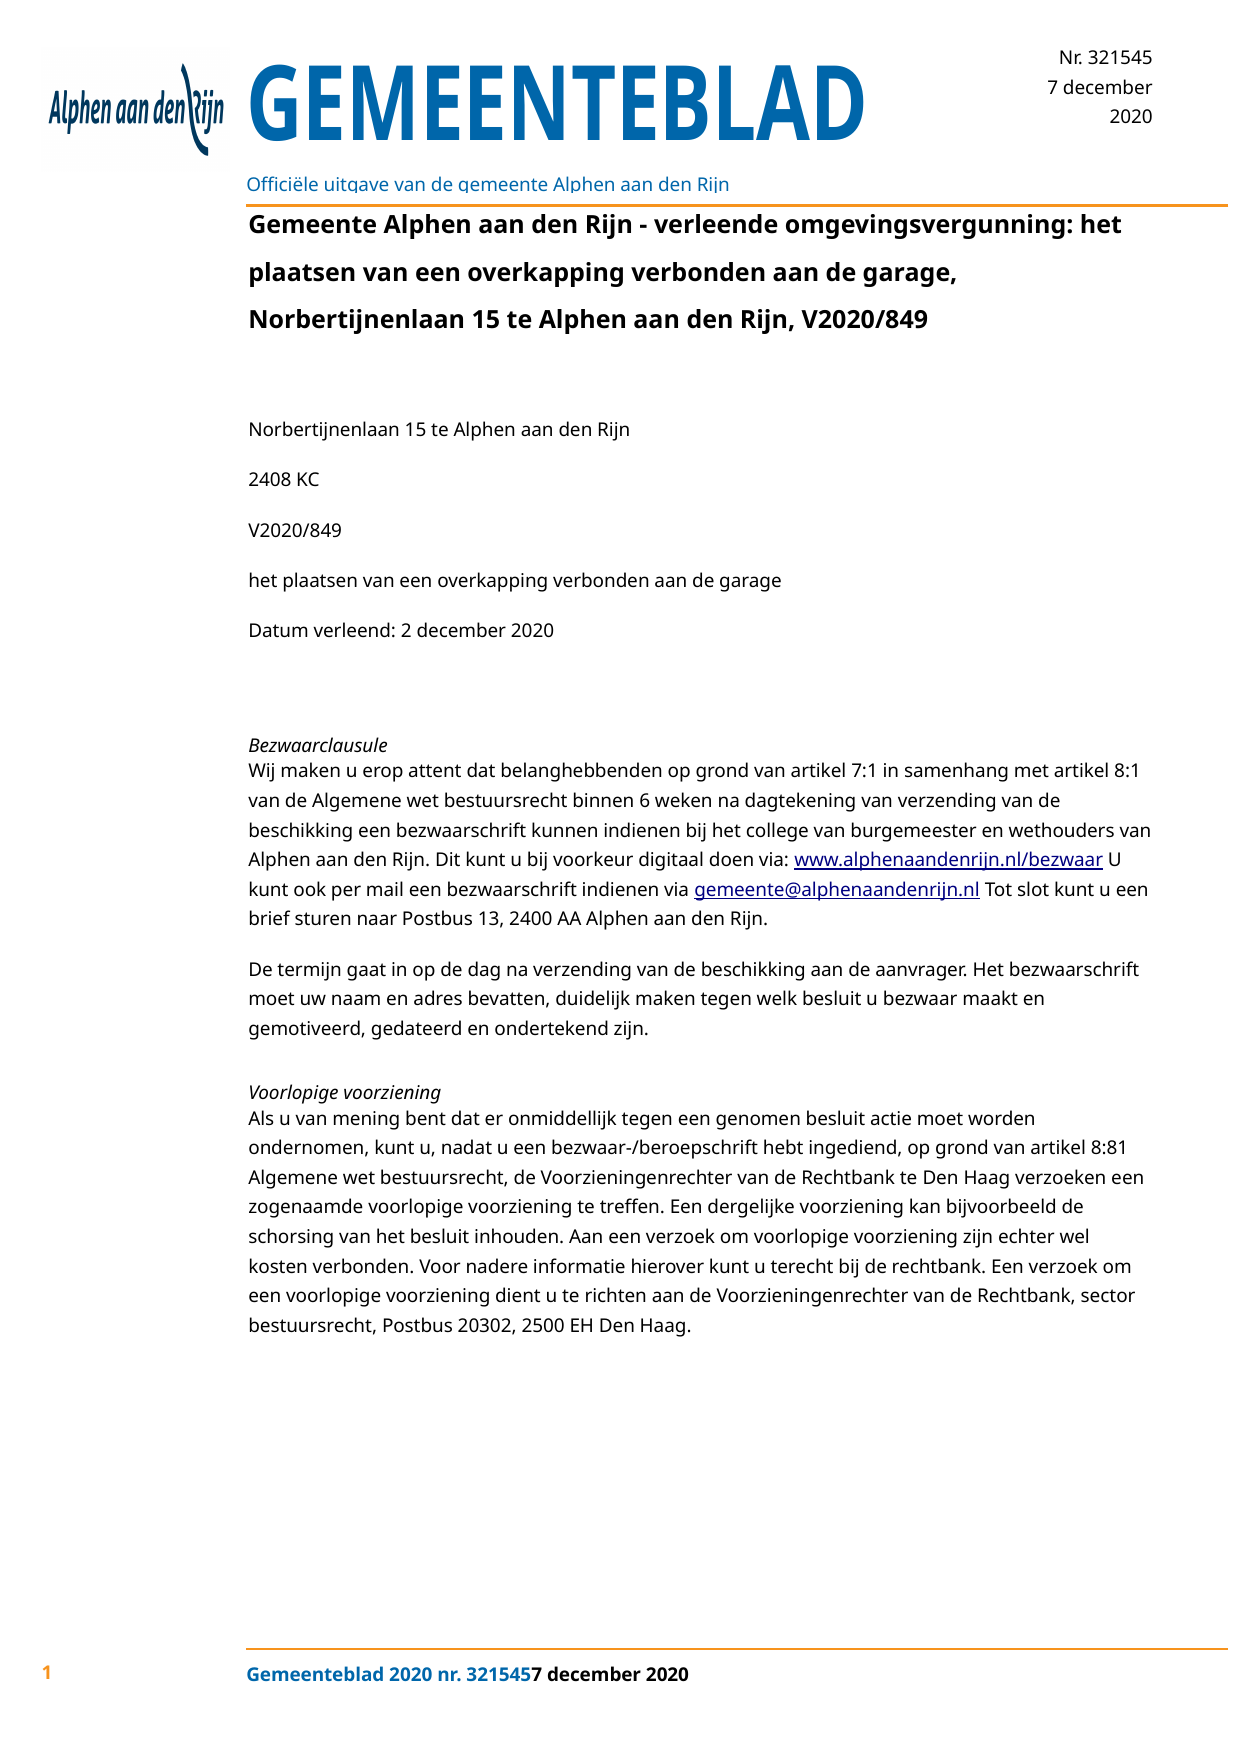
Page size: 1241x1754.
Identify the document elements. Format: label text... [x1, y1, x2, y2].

text Datum verleend: 2 december 2020 [248, 618, 1152, 643]
text De termijn gaat in op de dag na verzending van de beschikking aan de aanvrager. Het bezwaarschrift moet uw naam en adres bevatten, duidelijk maken tegen welk besluit u bezwaar maakt en gemotiveerd, gedateerd en ondertekend zijn. [248, 956, 1152, 1041]
text Bezwaarclausule [248, 732, 1152, 758]
picture [41, 47, 231, 172]
text Norbertijnenlaan 15 te Alphen aan den Rijn [248, 416, 1152, 442]
text Als u van mening bent dat er onmiddellijk tegen een genomen besluit actie moet worden ondernomen, kunt u, nadat u een bezwaar-/beroepschrift hebt ingediend, op grond van artikel 8:81 Algemene wet bestuursrecht, de Voorzieningenrechter van de Rechtbank te Den Haag verzoeken een zogenaamde voorlopige voorziening te treffen. Een dergelijke voorziening kan bijvoorbeeld de schorsing van het besluit inhouden. Aan een verzoek om voorlopige voorziening zijn echter wel kosten verbonden. Voor nadere informatie hierover kunt u terecht bij de rechtbank. Een verzoek om een voorlopige voorziening dient u te richten aan de Voorzieningenrechter van de Rechtbank, sector bestuursrecht, Postbus 20302, 2500 EH Den Haag. [248, 1105, 1152, 1338]
text Gemeente Alphen aan den Rijn - verleende omgevingsvergunning: het plaatsen van een overkapping verbonden aan de garage, Norbertijnenlaan 15 te Alphen aan den Rijn, V2020/849 [248, 207, 1152, 336]
text Wij maken u erop attent dat belanghebbenden op grond van artikel 7:1 in samenhang met artikel 8:1 van de Algemene wet bestuursrecht binnen 6 weken na dagtekening van verzending van de beschikking een bezwaarschrift kunnen indienen bij het college van burgemeester en wethouders van Alphen aan den Rijn. Dit kunt u bij voorkeur digitaal doen via: www.alphenaandenrijn.nl/bezwaar U kunt ook per mail een bezwaarschrift indienen via gemeente@alphenaandenrijn.nl Tot slot kunt u een brief sturen naar Postbus 13, 2400 AA Alphen aan den Rijn. [248, 758, 1152, 931]
text Voorlopige voorziening [248, 1079, 1152, 1105]
text 2408 KC [248, 466, 1152, 492]
text V2020/849 [248, 517, 1152, 542]
text het plaatsen van een overkapping verbonden aan de garage [248, 567, 1152, 593]
